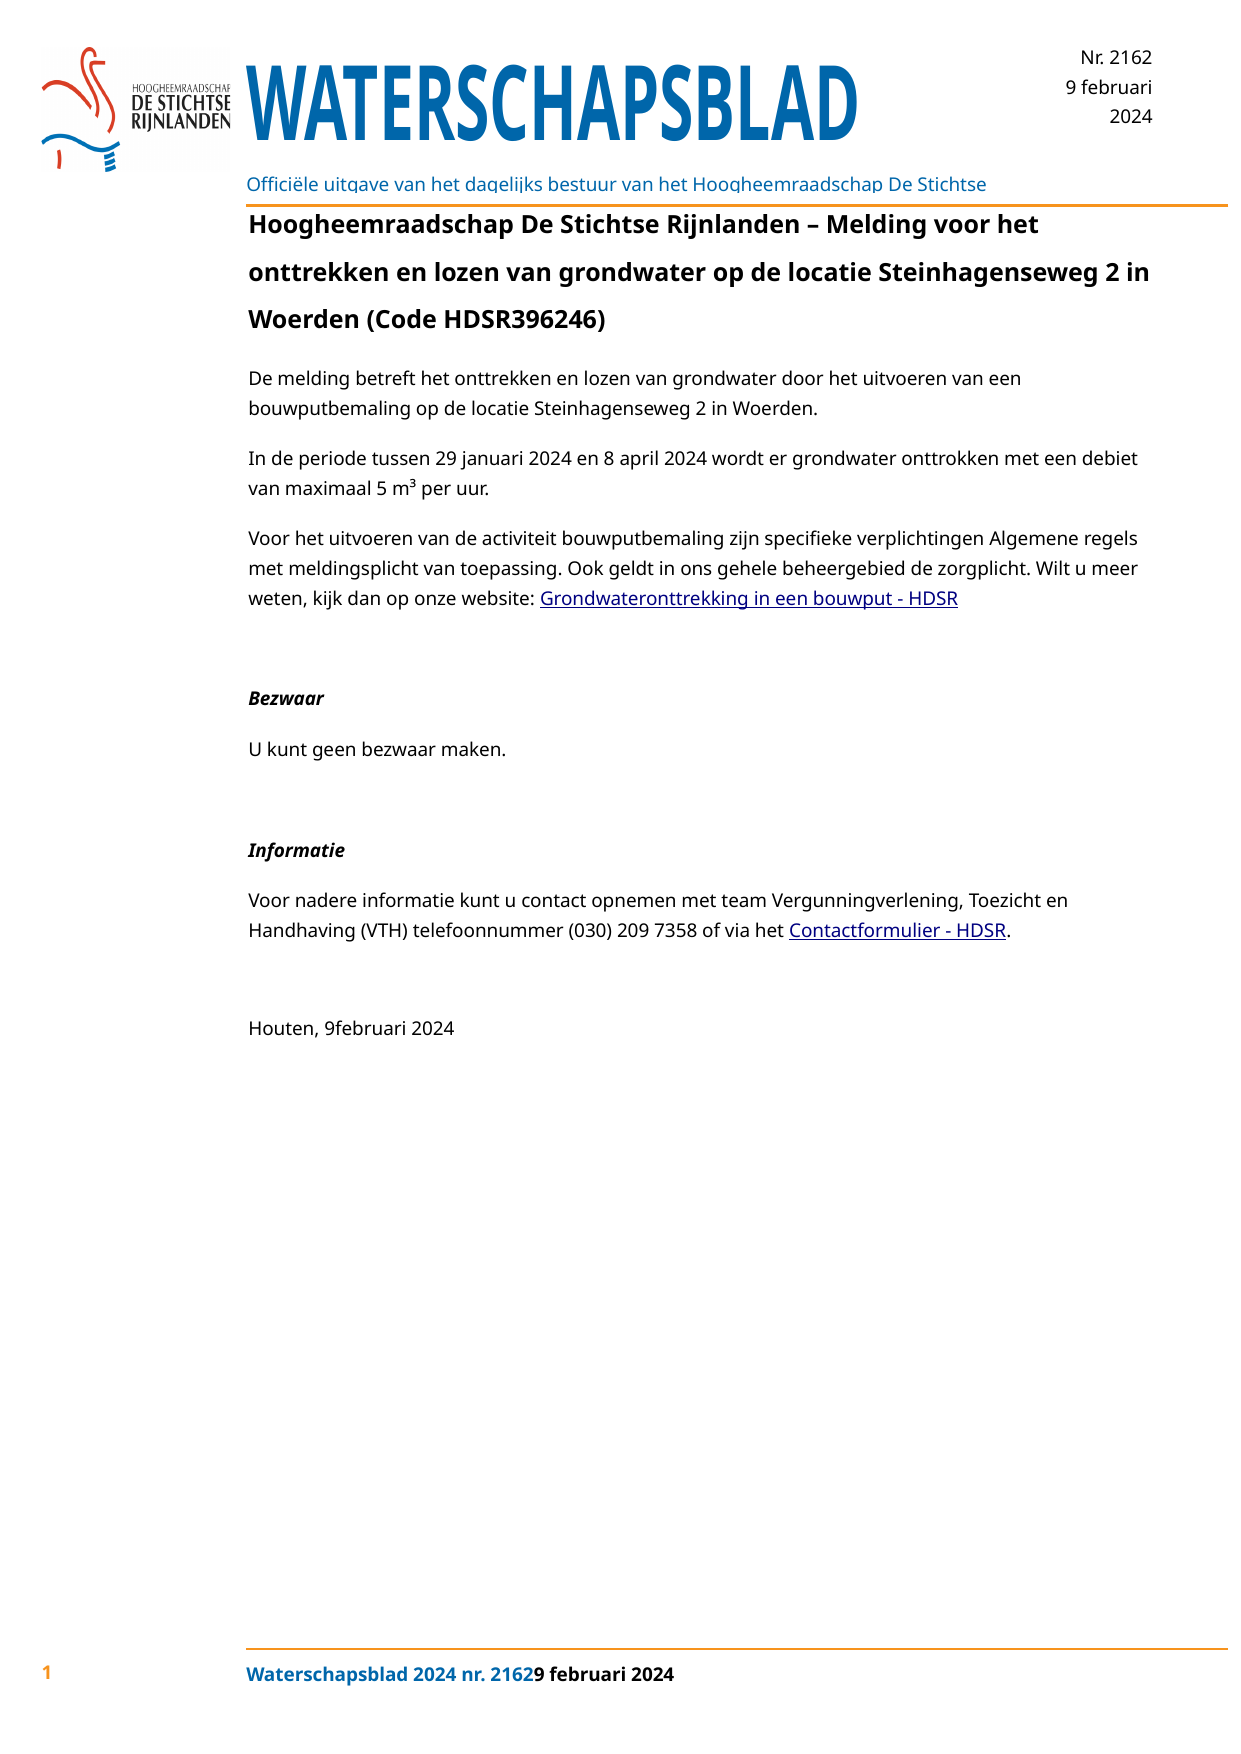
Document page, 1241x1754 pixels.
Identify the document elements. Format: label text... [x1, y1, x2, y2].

picture [41, 47, 231, 172]
text Voor nadere informatie kunt u contact opnemen met team Vergunningverlening, Toezicht en Handhaving (VTH) telefoonnummer (030) 209 7358 of via het Contactformulier - HDSR. [248, 887, 1152, 942]
text Bezwaar [248, 686, 1152, 711]
text In de periode tussen 29 januari 2024 en 8 april 2024 wordt er grondwater onttrokken met een debiet van maximaal 5 m³ per uur. [248, 446, 1152, 501]
text Houten, 9februari 2024 [248, 1015, 1152, 1041]
text Voor het uitvoeren van de activiteit bouwputbemaling zijn specifieke verplichtingen Algemene regels met meldingsplicht van toepassing. Ook geldt in ons gehele beheergebied de zorgplicht. Wilt u meer weten, kijk dan op onze website: Grondwateronttrekking in een bouwput - HDSR [248, 526, 1152, 610]
text De melding betreft het onttrekken en lozen van grondwater door het uitvoeren van een bouwputbemaling op de locatie Steinhagenseweg 2 in Woerden. [248, 366, 1152, 421]
text Hoogheemraadschap De Stichtse Rijnlanden – Melding voor het onttrekken en lozen van grondwater op de locatie Steinhagenseweg 2 in Woerden (Code HDSR396246) [248, 207, 1152, 336]
text Informatie [248, 837, 1152, 862]
text U kunt geen bezwaar maken. [248, 736, 1152, 762]
